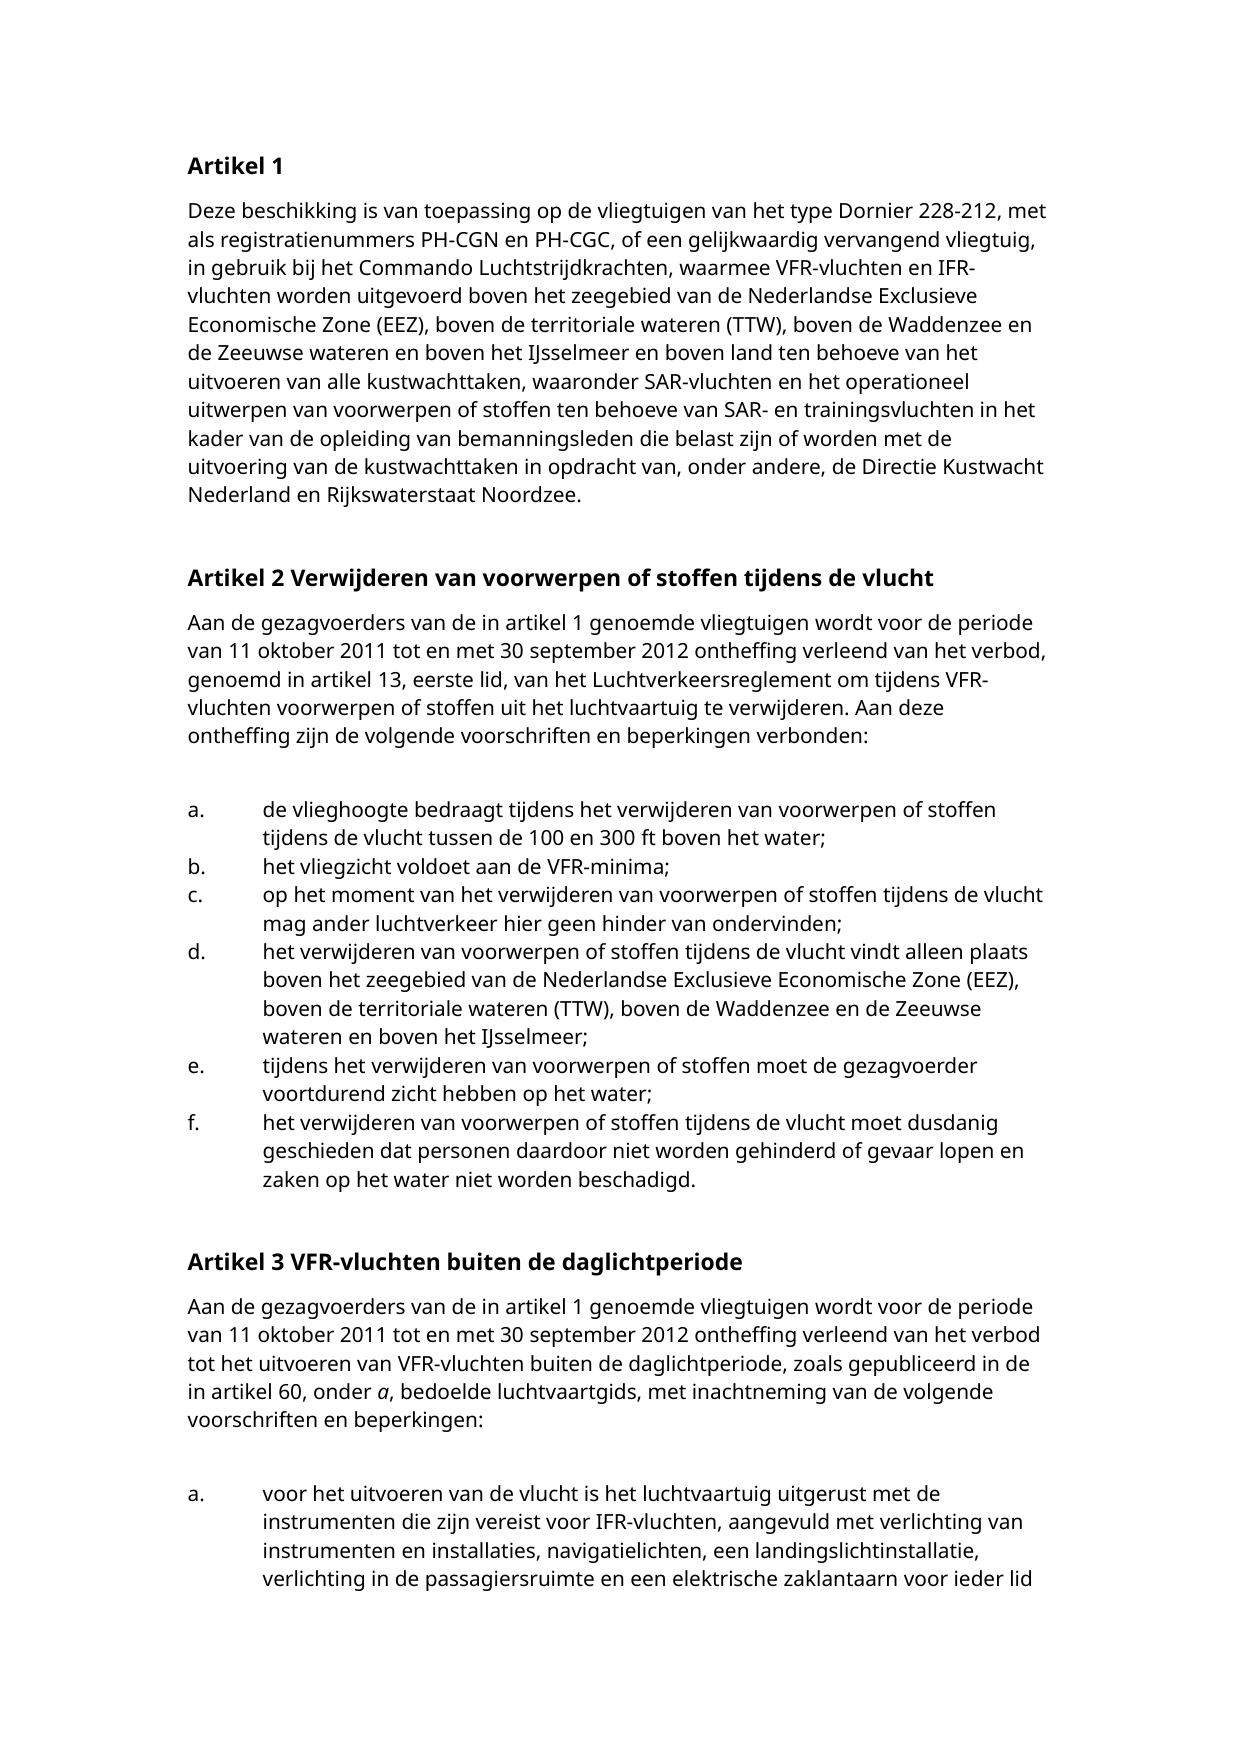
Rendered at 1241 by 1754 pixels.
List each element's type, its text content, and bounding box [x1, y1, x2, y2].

list het vliegzicht voldoet aan de VFR-minima; [187, 852, 1053, 880]
subtitle Artikel 1 [187, 150, 1053, 181]
list voor het uitvoeren van de vlucht is het luchtvaartuig uitgerust met de instrumenten die zijn vereist voor IFR-vluchten, aangevuld met verlichting van instrumenten en installaties, navigatielichten, een landingslichtinstallatie, verlichting in de passagiersruimte en een elektrische zaklantaarn voor ieder lid [187, 1479, 1053, 1593]
text Aan de gezagvoerders van de in artikel 1 genoemde vliegtuigen wordt voor de periode van 11 oktober 2011 tot en met 30 september 2012 ontheffing verleend van het verbod, genoemd in artikel 13, eerste lid, van het Luchtverkeersreglement om tijdens VFR-vluchten voorwerpen of stoffen uit het luchtvaartuig te verwijderen. Aan deze ontheffing zijn de volgende voorschriften en beperkingen verbonden: [187, 608, 1053, 750]
subtitle Artikel 3 VFR-vluchten buiten de daglichtperiode [187, 1246, 1053, 1277]
list op het moment van het verwijderen van voorwerpen of stoffen tijdens de vlucht mag ander luchtverkeer hier geen hinder van ondervinden; [187, 880, 1053, 937]
subtitle Artikel 2 Verwijderen van voorwerpen of stoffen tijdens de vlucht [187, 562, 1053, 593]
text Deze beschikking is van toepassing op de vliegtuigen van het type Dornier 228-212, met als registratienummers PH-CGN en PH-CGC, of een gelijkwaardig vervangend vliegtuig, in gebruik bij het Commando Luchtstrijdkrachten, waarmee VFR-vluchten en IFR-vluchten worden uitgevoerd boven het zeegebied van de Nederlandse Exclusieve Economische Zone (EEZ), boven de territoriale wateren (TTW), boven de Waddenzee en de Zeeuwse wateren en boven het IJsselmeer en boven land ten behoeve van het uitvoeren van alle kustwachttaken, waaronder SAR-vluchten en het operationeel uitwerpen van voorwerpen of stoffen ten behoeve van SAR- en trainingsvluchten in het kader van de opleiding van bemanningsleden die belast zijn of worden met de uitvoering van de kustwachttaken in opdracht van, onder andere, de Directie Kustwacht Nederland en Rijkswaterstaat Noordzee. [187, 196, 1053, 509]
list tijdens het verwijderen van voorwerpen of stoffen moet de gezagvoerder voortdurend zicht hebben op het water; [187, 1051, 1053, 1108]
list de vlieghoogte bedraagt tijdens het verwijderen van voorwerpen of stoffen tijdens de vlucht tussen de 100 en 300 ft boven het water; [187, 795, 1053, 852]
list het verwijderen van voorwerpen of stoffen tijdens de vlucht vindt alleen plaats boven het zeegebied van de Nederlandse Exclusieve Economische Zone (EEZ), boven de territoriale wateren (TTW), boven de Waddenzee en de Zeeuwse wateren en boven het IJsselmeer; [187, 937, 1053, 1051]
list het verwijderen van voorwerpen of stoffen tijdens de vlucht moet dusdanig geschieden dat personen daardoor niet worden gehinderd of gevaar lopen en zaken op het water niet worden beschadigd. [187, 1108, 1053, 1193]
text Aan de gezagvoerders van de in artikel 1 genoemde vliegtuigen wordt voor de periode van 11 oktober 2011 tot en met 30 september 2012 ontheffing verleend van het verbod tot het uitvoeren van VFR-vluchten buiten de daglichtperiode, zoals gepubliceerd in de in artikel 60, onder a, bedoelde luchtvaartgids, met inachtneming van de volgende voorschriften en beperkingen: [187, 1292, 1053, 1434]
